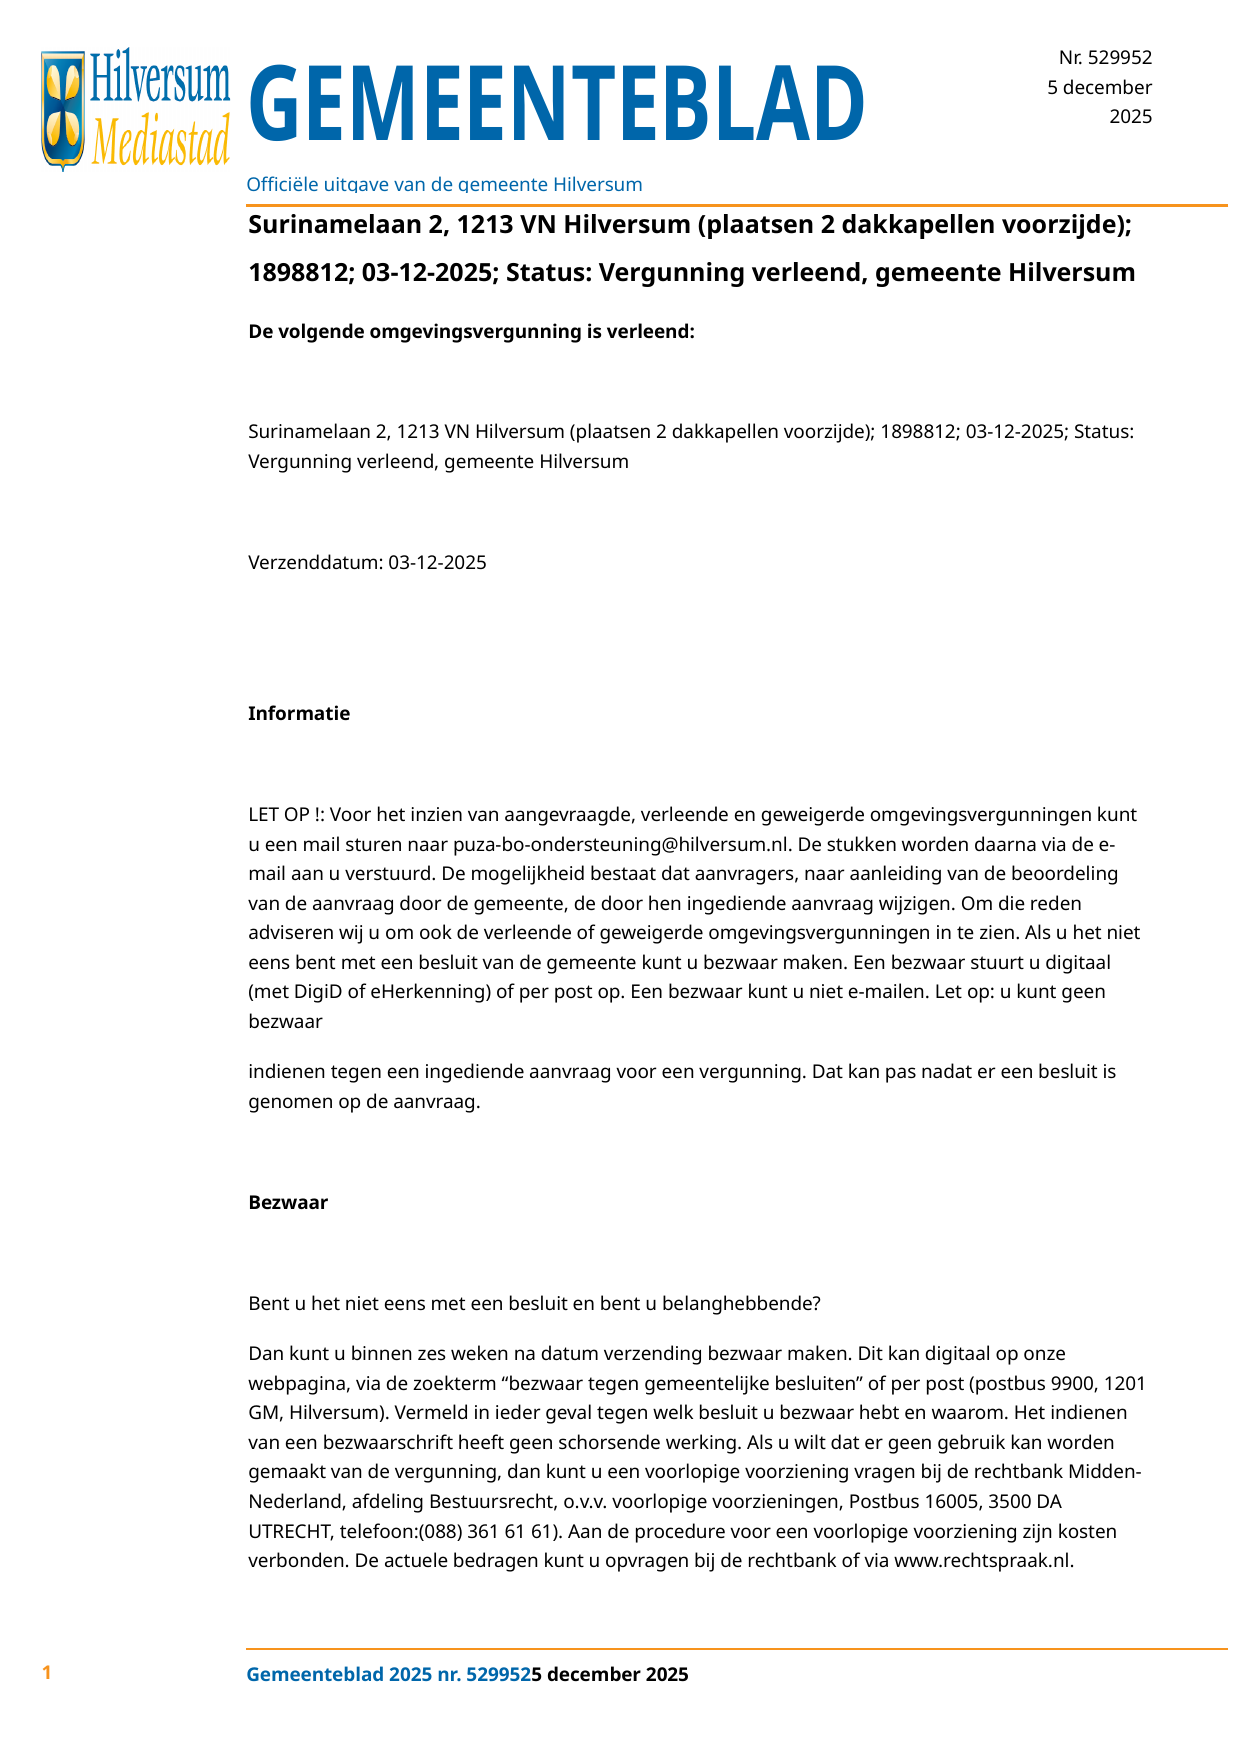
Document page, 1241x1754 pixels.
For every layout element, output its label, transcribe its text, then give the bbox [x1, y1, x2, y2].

text Verzenddatum: 03-12-2025 [248, 549, 1152, 575]
text Bezwaar [248, 1189, 1152, 1215]
text Surinamelaan 2, 1213 VN Hilversum (plaatsen 2 dakkapellen voorzijde); 1898812; 03-12-2025; Status: Vergunning verleend, gemeente Hilversum [248, 419, 1152, 474]
text Surinamelaan 2, 1213 VN Hilversum (plaatsen 2 dakkapellen voorzijde); 1898812; 03-12-2025; Status: Vergunning verleend, gemeente Hilversum [248, 207, 1152, 288]
text Informatie [248, 700, 1152, 726]
text Bent u het niet eens met een besluit en bent u belanghebbende? [248, 1290, 1152, 1316]
text De volgende omgevingsvergunning is verleend: [248, 318, 1152, 344]
text Dan kunt u binnen zes weken na datum verzending bezwaar maken. Dit kan digitaal op onze webpagina, via de zoekterm “bezwaar tegen gemeentelijke besluiten” of per post (postbus 9900, 1201 GM, Hilversum). Vermeld in ieder geval tegen welk besluit u bezwaar hebt en waarom. Het indienen van een bezwaarschrift heeft geen schorsende werking. Als u wilt dat er geen gebruik kan worden gemaakt van de vergunning, dan kunt u een voorlopige voorziening vragen bij de rechtbank Midden-Nederland, afdeling Bestuursrecht, o.v.v. voorlopige voorzieningen, Postbus 16005, 3500 DA UTRECHT, telefoon:(088) 361 61 61). Aan de procedure voor een voorlopige voorziening zijn kosten verbonden. De actuele bedragen kunt u opvragen bij de rechtbank of via www.rechtspraak.nl. [248, 1340, 1152, 1573]
text LET OP !: Voor het inzien van aangevraagde, verleende en geweigerde omgevingsvergunningen kunt u een mail sturen naar puza-bo-ondersteuning@hilversum.nl. De stukken worden daarna via de e-mail aan u verstuurd. De mogelijkheid bestaat dat aanvragers, naar aanleiding van de beoordeling van de aanvraag door de gemeente, de door hen ingediende aanvraag wijzigen. Om die reden adviseren wij u om ook de verleende of geweigerde omgevingsvergunningen in te zien. Als u het niet eens bent met een besluit van de gemeente kunt u bezwaar maken. Een bezwaar stuurt u digitaal (met DigiD of eHerkenning) of per post op. Een bezwaar kunt u niet e-mailen. Let op: u kunt geen bezwaar [248, 801, 1152, 1034]
text indienen tegen een ingediende aanvraag voor een vergunning. Dat kan pas nadat er een besluit is genomen op de aanvraag. [248, 1059, 1152, 1114]
picture [41, 47, 231, 172]
